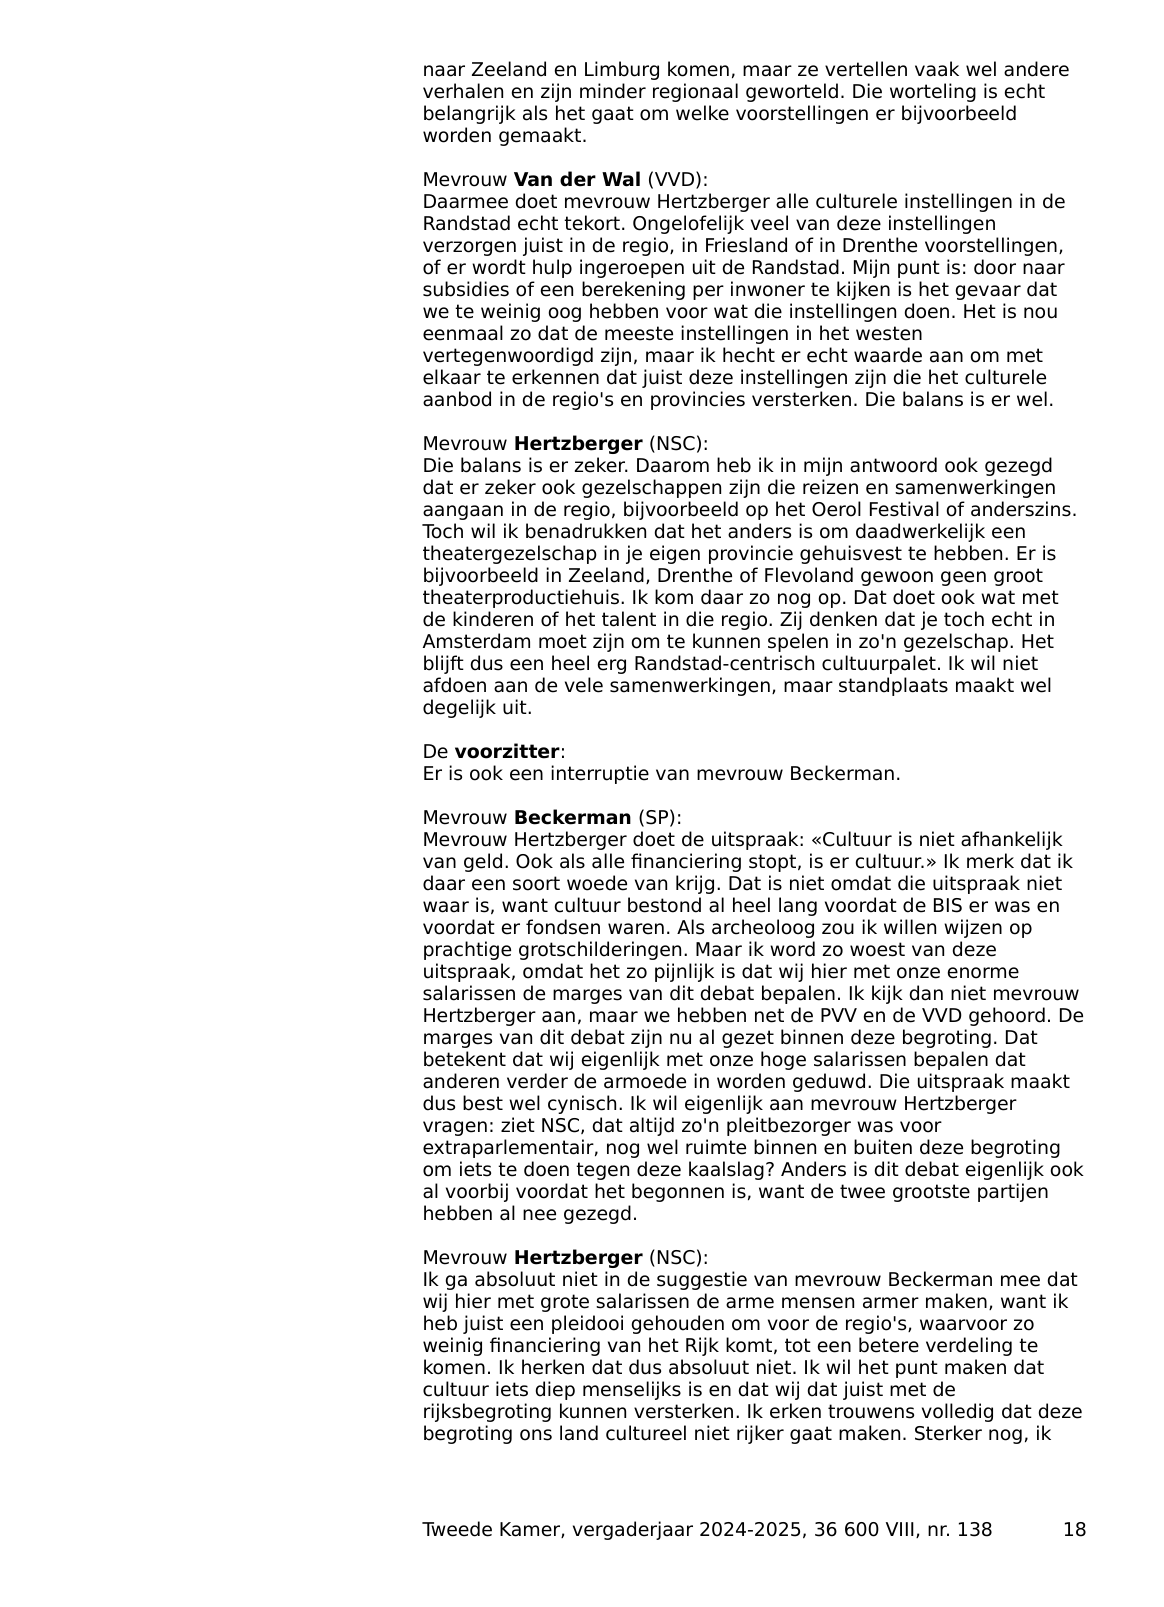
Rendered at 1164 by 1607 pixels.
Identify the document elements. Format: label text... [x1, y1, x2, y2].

text Daarmee doet mevrouw Hertzberger alle culturele instellingen in de Randstad echt tekort. Ongelofelijk veel van deze instellingen verzorgen juist in de regio, in Friesland of in Drenthe voorstellingen, of er wordt hulp ingeroepen uit de Randstad. Mijn punt is: door naar subsidies of een berekening per inwoner te kijken is het gevaar dat we te weinig oog hebben voor wat die instellingen doen. Het is nou eenmaal zo dat de meeste instellingen in het westen vertegenwoordigd zijn, maar ik hecht er echt waarde aan om met elkaar te erkennen dat juist deze instellingen zijn die het culturele aanbod in de regio's en provincies versterken. Die balans is er wel. [422, 191, 1087, 411]
text Mevrouw Hertzberger (NSC): [422, 1247, 1087, 1269]
text Mevrouw Hertzberger (NSC): [422, 433, 1087, 455]
text Er is ook een interruptie van mevrouw Beckerman. [422, 763, 1087, 785]
text De voorzitter: [422, 741, 1087, 763]
text Mevrouw Beckerman (SP): [422, 807, 1087, 829]
text naar Zeeland en Limburg komen, maar ze vertellen vaak wel andere verhalen en zijn minder regionaal geworteld. Die worteling is echt belangrijk als het gaat om welke voorstellingen er bijvoorbeeld worden gemaakt. [422, 59, 1087, 147]
text Ik ga absoluut niet in de suggestie van mevrouw Beckerman mee dat wij hier met grote salarissen de arme mensen armer maken, want ik heb juist een pleidooi gehouden om voor de regio's, waarvoor zo weinig financiering van het Rijk komt, tot een betere verdeling te komen. Ik herken dat dus absoluut niet. Ik wil het punt maken dat cultuur iets diep menselijks is en dat wij dat juist met de rijksbegroting kunnen versterken. Ik erken trouwens volledig dat deze begroting ons land cultureel niet rijker gaat maken. Sterker nog, ik [422, 1269, 1087, 1445]
text Die balans is er zeker. Daarom heb ik in mijn antwoord ook gezegd dat er zeker ook gezelschappen zijn die reizen en samenwerkingen aangaan in de regio, bijvoorbeeld op het Oerol Festival of anderszins. Toch wil ik benadrukken dat het anders is om daadwerkelijk een theatergezelschap in je eigen provincie gehuisvest te hebben. Er is bijvoorbeeld in Zeeland, Drenthe of Flevoland gewoon geen groot theaterproductiehuis. Ik kom daar zo nog op. Dat doet ook wat met de kinderen of het talent in die regio. Zij denken dat je toch echt in Amsterdam moet zijn om te kunnen spelen in zo'n gezelschap. Het blijft dus een heel erg Randstad-centrisch cultuurpalet. Ik wil niet afdoen aan de vele samenwerkingen, maar standplaats maakt wel degelijk uit. [422, 455, 1087, 719]
text Mevrouw Van der Wal (VVD): [422, 169, 1087, 191]
text Mevrouw Hertzberger doet de uitspraak: «Cultuur is niet afhankelijk van geld. Ook als alle financiering stopt, is er cultuur.» Ik merk dat ik daar een soort woede van krijg. Dat is niet omdat die uitspraak niet waar is, want cultuur bestond al heel lang voordat de BIS er was en voordat er fondsen waren. Als archeoloog zou ik willen wijzen op prachtige grotschilderingen. Maar ik word zo woest van deze uitspraak, omdat het zo pijnlijk is dat wij hier met onze enorme salarissen de marges van dit debat bepalen. Ik kijk dan niet mevrouw Hertzberger aan, maar we hebben net de PVV en de VVD gehoord. De marges van dit debat zijn nu al gezet binnen deze begroting. Dat betekent dat wij eigenlijk met onze hoge salarissen bepalen dat anderen verder de armoede in worden geduwd. Die uitspraak maakt dus best wel cynisch. Ik wil eigenlijk aan mevrouw Hertzberger vragen: ziet NSC, dat altijd zo'n pleitbezorger was voor extraparlementair, nog wel ruimte binnen en buiten deze begroting om iets te doen tegen deze kaalslag? Anders is dit debat eigenlijk ook al voorbij voordat het begonnen is, want de twee grootste partijen hebben al nee gezegd. [422, 829, 1087, 1225]
